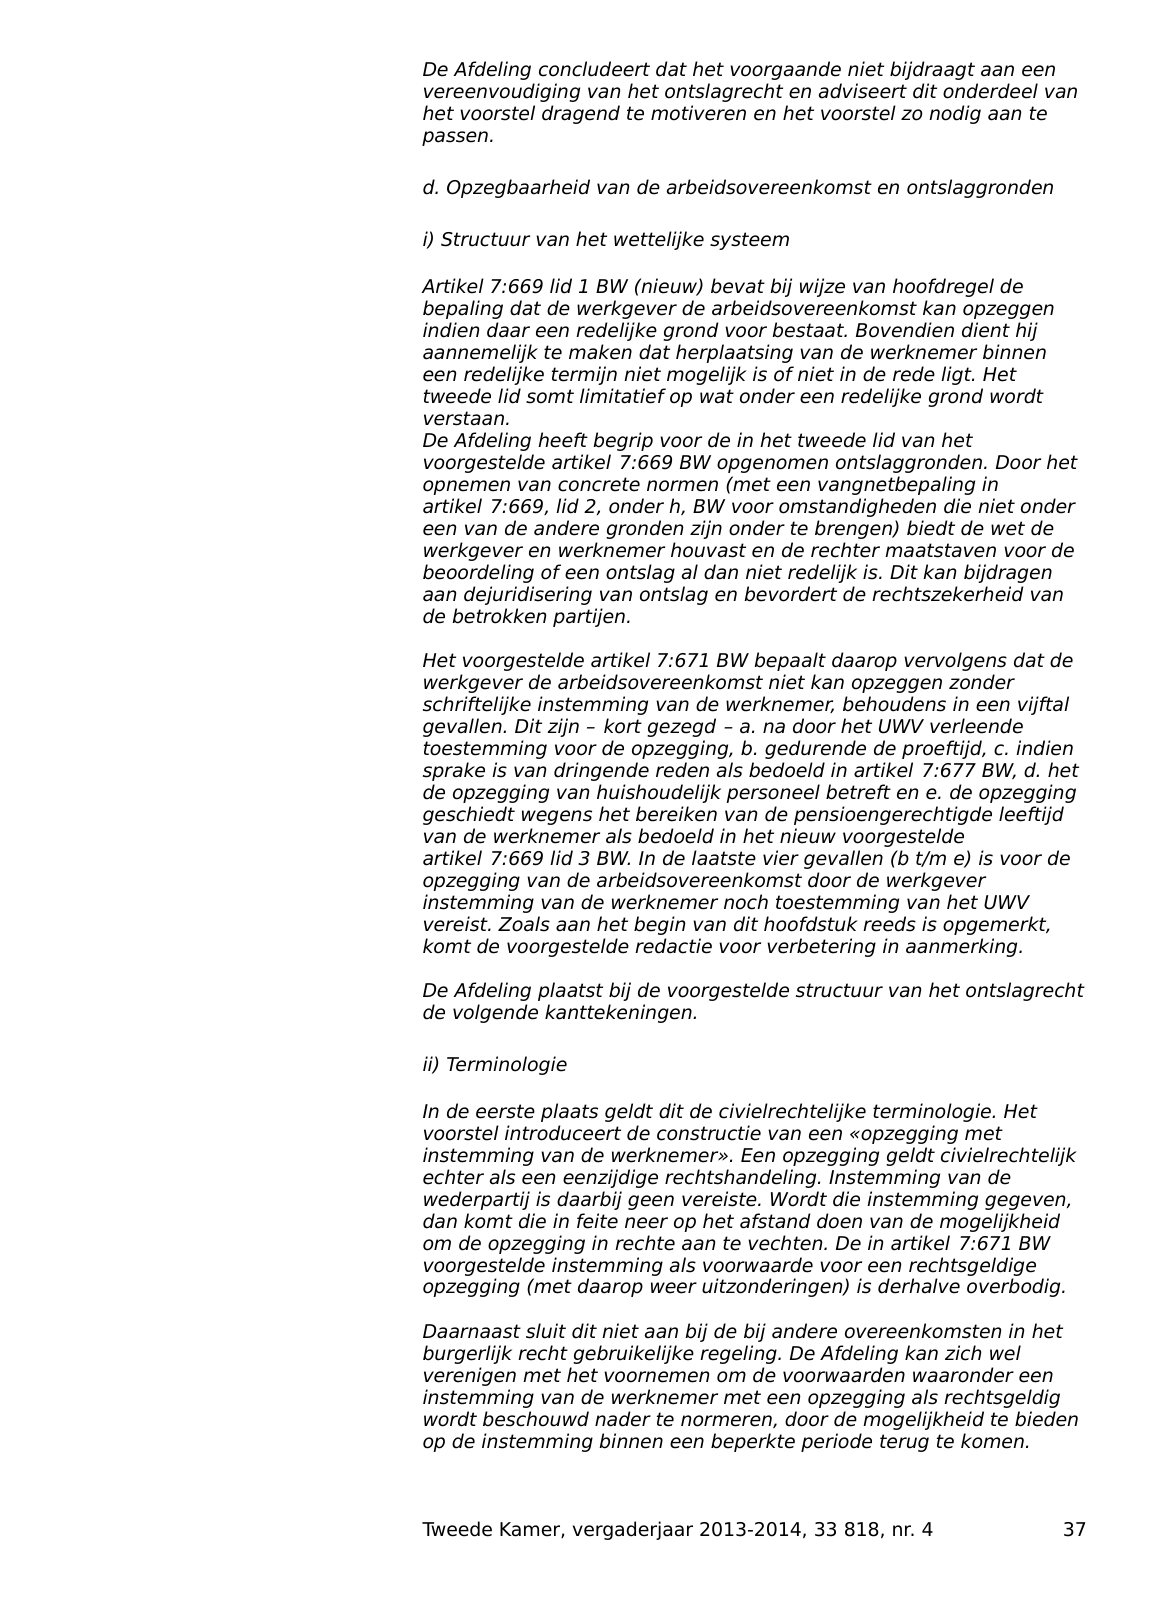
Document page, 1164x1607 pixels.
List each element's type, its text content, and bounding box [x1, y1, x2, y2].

text Artikel 7:669 lid 1 BW (nieuw) bevat bij wijze van hoofdregel de bepaling dat de werkgever de arbeidsovereenkomst kan opzeggen indien daar een redelijke grond voor bestaat. Bovendien dient hij aannemelijk te maken dat herplaatsing van de werknemer binnen een redelijke termijn niet mogelijk is of niet in de rede ligt. Het tweede lid somt limitatief op wat onder een redelijke grond wordt verstaan. [422, 276, 1087, 430]
text Het voorgestelde artikel 7:671 BW bepaalt daarop vervolgens dat de werkgever de arbeidsovereenkomst niet kan opzeggen zonder schriftelijke instemming van de werknemer, behoudens in een vijftal gevallen. Dit zijn – kort gezegd – a. na door het UWV verleende toestemming voor de opzegging, b. gedurende de proeftijd, c. indien sprake is van dringende reden als bedoeld in artikel 7:677 BW, d. het de opzegging van huishoudelijk personeel betreft en e. de opzegging geschiedt wegens het bereiken van de pensioengerechtigde leeftijd van de werknemer als bedoeld in het nieuw voorgestelde artikel 7:669 lid 3 BW. In de laatste vier gevallen (b t/m e) is voor de opzegging van de arbeidsovereenkomst door de werkgever instemming van de werknemer noch toestemming van het UWV vereist. Zoals aan het begin van dit hoofdstuk reeds is opgemerkt, komt de voorgestelde redactie voor verbetering in aanmerking. [422, 650, 1087, 957]
text De Afdeling concludeert dat het voorgaande niet bijdraagt aan een vereenvoudiging van het ontslagrecht en adviseert dit onderdeel van het voorstel dragend te motiveren en het voorstel zo nodig aan te passen. [422, 59, 1087, 147]
text Daarnaast sluit dit niet aan bij de bij andere overeenkomsten in het burgerlijk recht gebruikelijke regeling. De Afdeling kan zich wel verenigen met het voornemen om de voorwaarden waaronder een instemming van de werknemer met een opzegging als rechtsgeldig wordt beschouwd nader te normeren, door de mogelijkheid te bieden op de instemming binnen een beperkte periode terug te komen. [422, 1321, 1087, 1452]
text In de eerste plaats geldt dit de civielrechtelijke terminologie. Het voorstel introduceert de constructie van een «opzegging met instemming van de werknemer». Een opzegging geldt civielrechtelijk echter als een eenzijdige rechtshandeling. Instemming van de wederpartij is daarbij geen vereiste. Wordt die instemming gegeven, dan komt die in feite neer op het afstand doen van de mogelijkheid om de opzegging in rechte aan te vechten. De in artikel 7:671 BW voorgestelde instemming als voorwaarde voor een rechtsgeldige opzegging (met daarop weer uitzonderingen) is derhalve overbodig. [422, 1101, 1087, 1298]
text De Afdeling heeft begrip voor de in het tweede lid van het voorgestelde artikel 7:669 BW opgenomen ontslaggronden. Door het opnemen van concrete normen (met een vangnetbepaling in artikel 7:669, lid 2, onder h, BW voor omstandigheden die niet onder een van de andere gronden zijn onder te brengen) biedt de wet de werkgever en werknemer houvast en de rechter maatstaven voor de beoordeling of een ontslag al dan niet redelijk is. Dit kan bijdragen aan dejuridisering van ontslag en bevordert de rechtszekerheid van de betrokken partijen. [422, 430, 1087, 628]
subtitle ii) Terminologie [422, 1054, 1087, 1076]
subtitle d. Opzegbaarheid van de arbeidsovereenkomst en ontslaggronden [422, 177, 1087, 199]
text De Afdeling plaatst bij de voorgestelde structuur van het ontslagrecht de volgende kanttekeningen. [422, 980, 1087, 1024]
subtitle i) Structuur van het wettelijke systeem [422, 229, 1087, 251]
